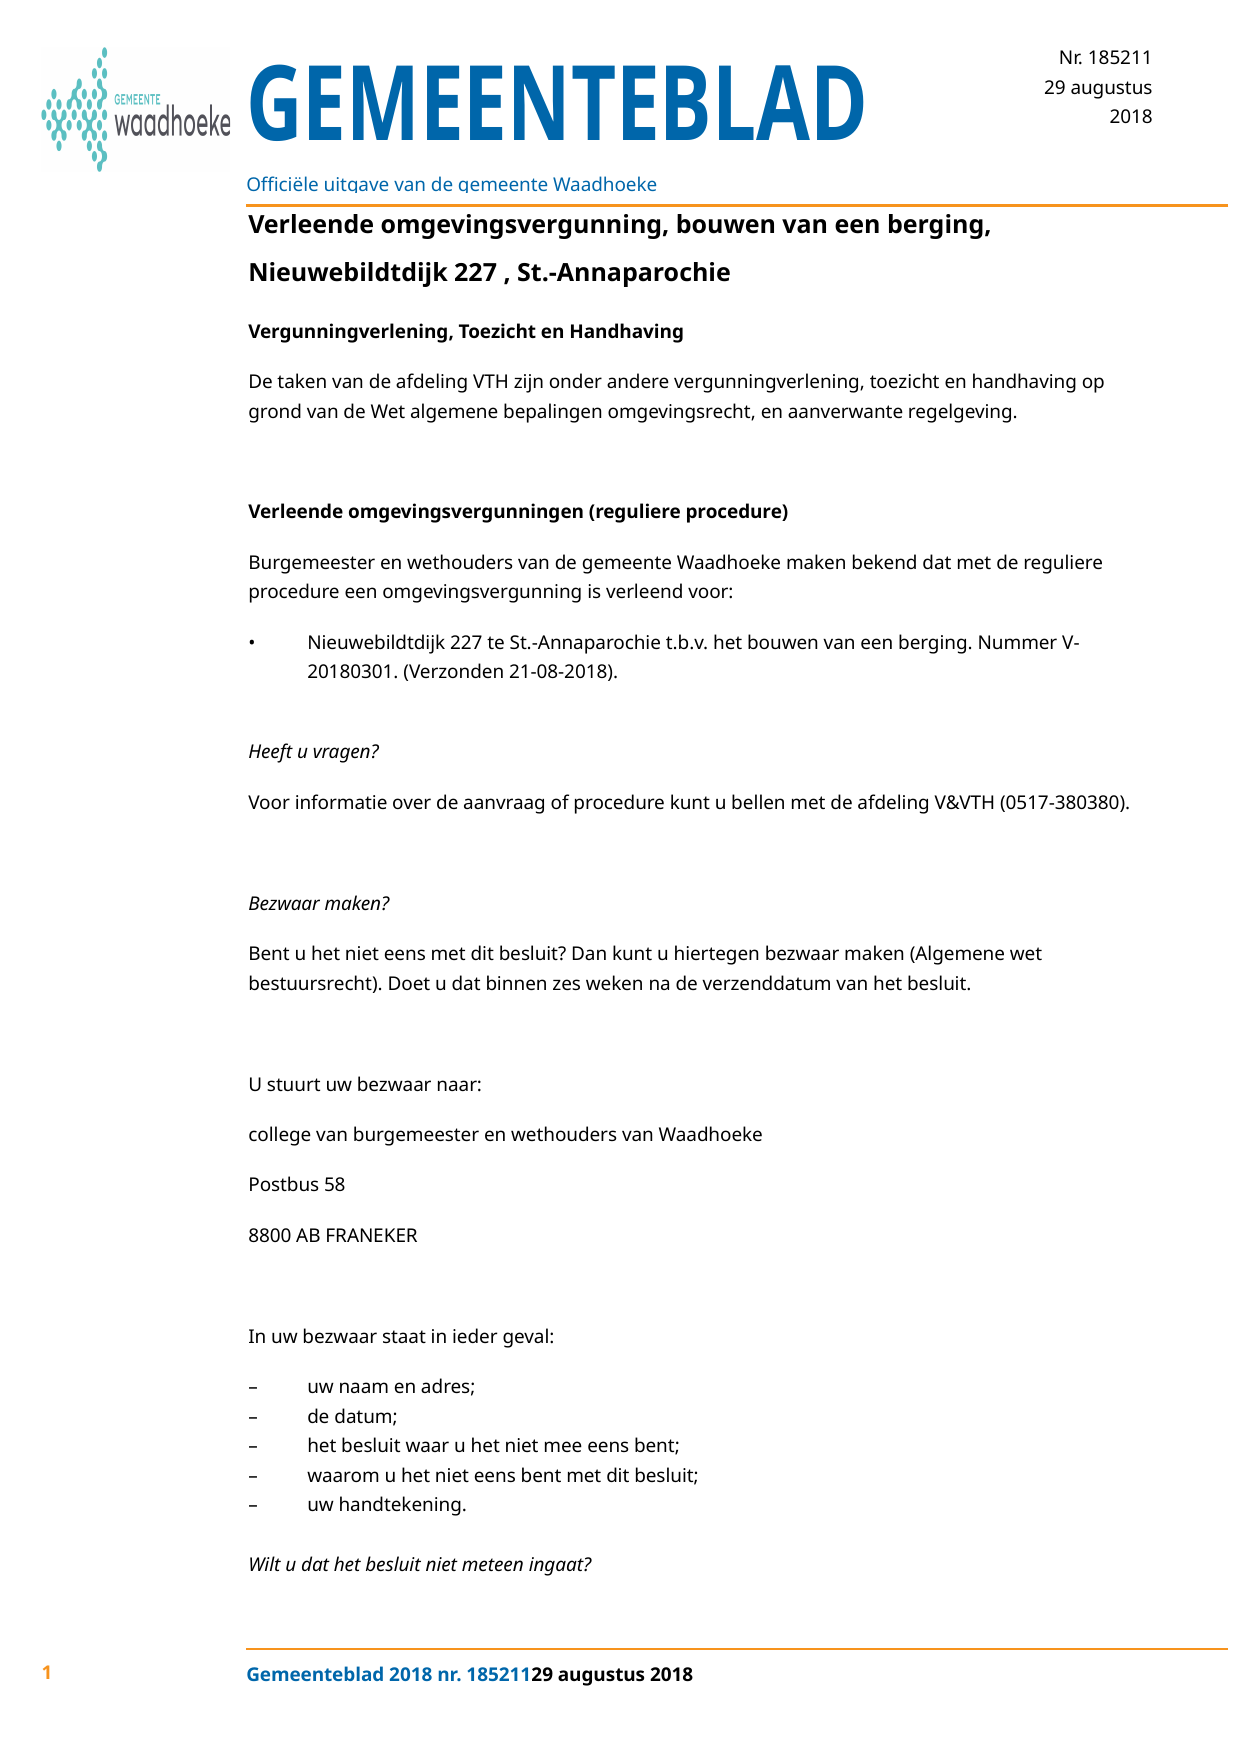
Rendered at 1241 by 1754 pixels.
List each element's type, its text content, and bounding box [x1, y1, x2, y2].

list uw handtekening. [248, 1492, 1152, 1517]
picture [41, 47, 231, 172]
text Postbus 58 [248, 1172, 1152, 1197]
text Bent u het niet eens met dit besluit? Dan kunt u hiertegen bezwaar maken (Algemene wet bestuursrecht). Doet u dat binnen zes weken na de verzenddatum van het besluit. [248, 940, 1152, 996]
list de datum; [248, 1403, 1152, 1429]
text Verleende omgevingsvergunning, bouwen van een berging, Nieuwebildtdijk 227 , St.-Annaparochie [248, 207, 1152, 288]
text Wilt u dat het besluit niet meteen ingaat? [248, 1551, 1152, 1577]
list waarom u het niet eens bent met dit besluit; [248, 1462, 1152, 1488]
text U stuurt uw bezwaar naar: [248, 1071, 1152, 1097]
text Heeft u vragen? [248, 739, 1152, 764]
list uw naam en adres; [248, 1373, 1152, 1399]
text Vergunningverlening, Toezicht en Handhaving [248, 318, 1152, 344]
list Nieuwebildtdijk 227 te St.-Annaparochie t.b.v. het bouwen van een berging. Nummer V-20180301. (Verzonden 21-08-2018). [248, 629, 1152, 684]
text Bezwaar maken? [248, 890, 1152, 916]
text De taken van de afdeling VTH zijn onder andere vergunningverlening, toezicht en handhaving op grond van de Wet algemene bepalingen omgevingsrecht, en aanverwante regelgeving. [248, 368, 1152, 424]
text Voor informatie over de aanvraag of procedure kunt u bellen met de afdeling V&VTH (0517-380380). [248, 789, 1152, 815]
list het besluit waar u het niet mee eens bent; [248, 1432, 1152, 1458]
text college van burgemeester en wethouders van Waadhoeke [248, 1121, 1152, 1147]
text Verleende omgevingsvergunningen (reguliere procedure) [248, 499, 1152, 524]
text 8800 AB FRANEKER [248, 1222, 1152, 1248]
text Burgemeester en wethouders van de gemeente Waadhoeke maken bekend dat met de reguliere procedure een omgevingsvergunning is verleend voor: [248, 549, 1152, 604]
text In uw bezwaar staat in ieder geval: [248, 1323, 1152, 1349]
